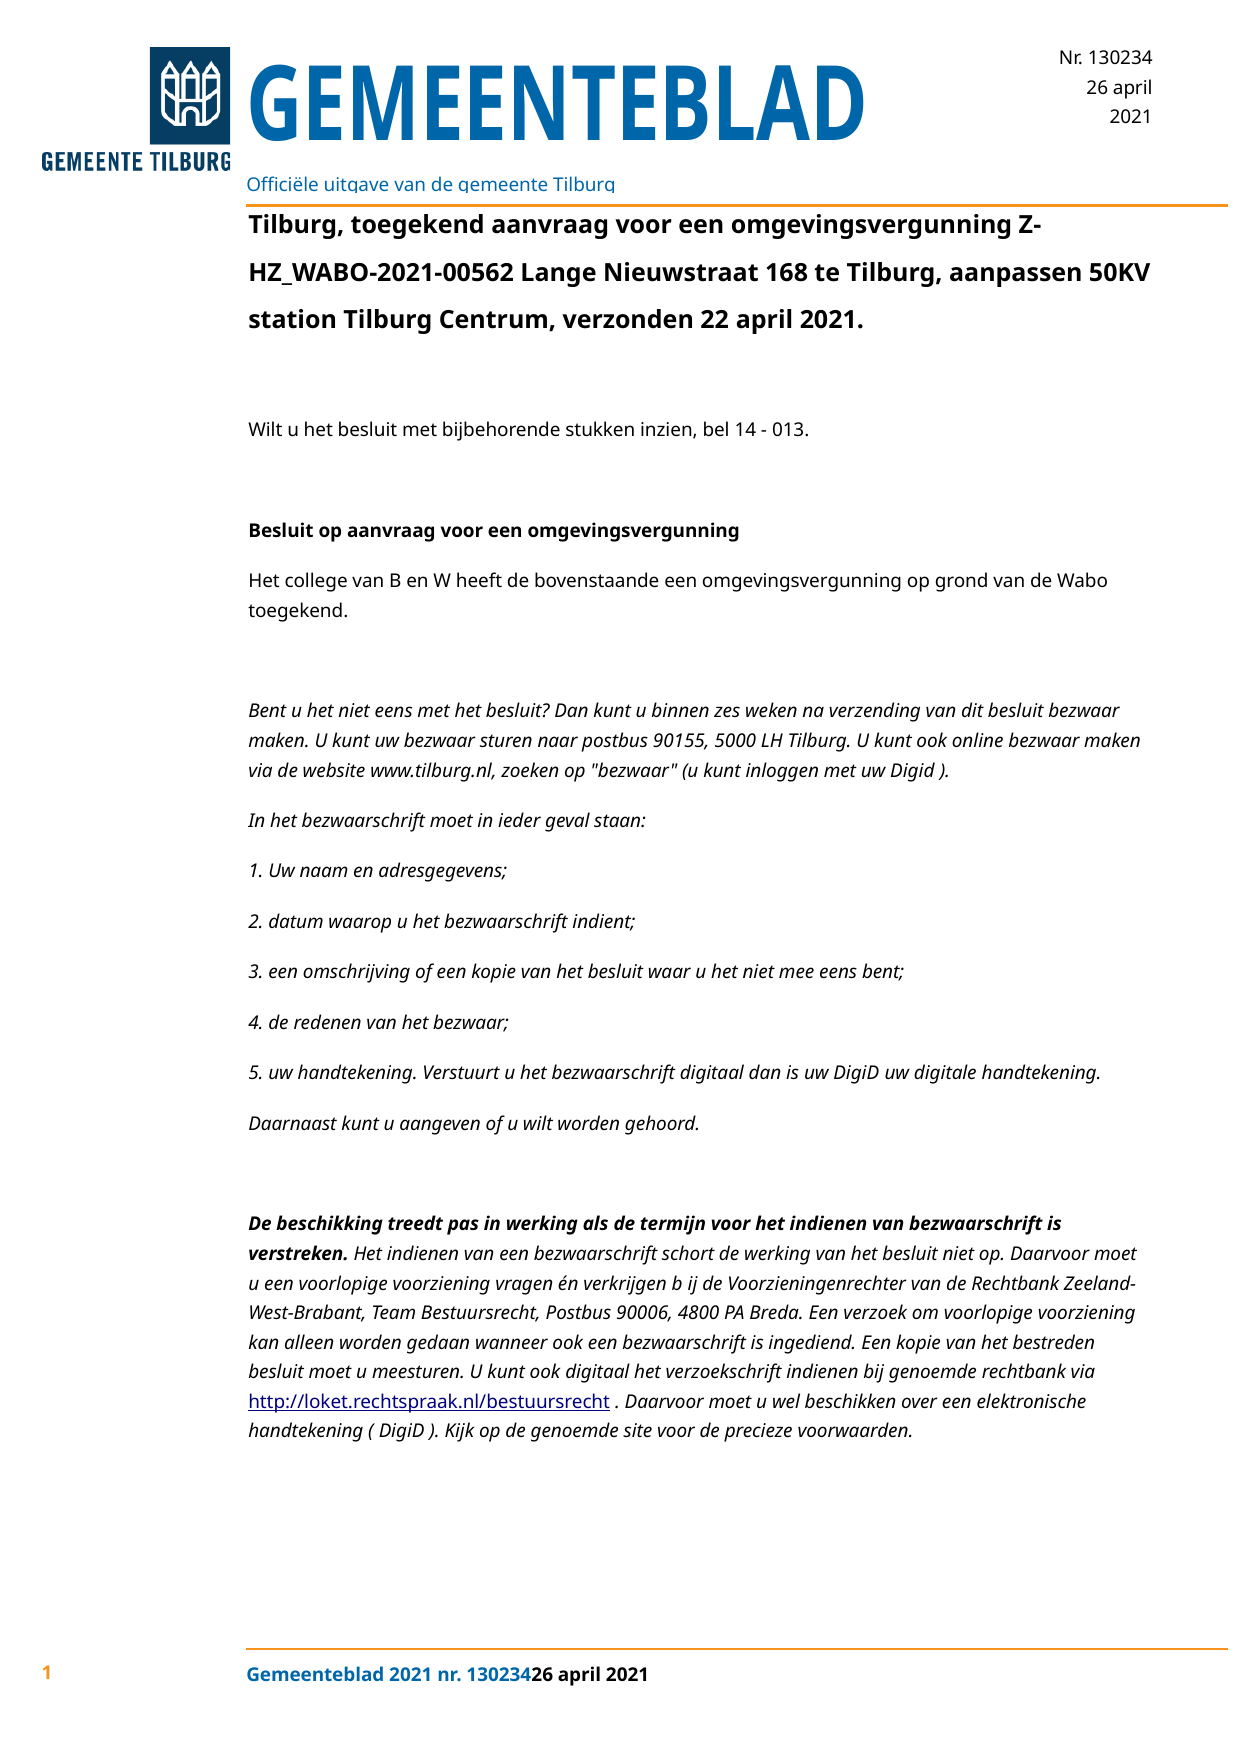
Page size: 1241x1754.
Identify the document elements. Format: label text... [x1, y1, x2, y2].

text 1. Uw naam en adresgegevens; [248, 858, 1152, 883]
picture [41, 47, 231, 172]
text Tilburg, toegekend aanvraag voor een omgevingsvergunning Z-HZ_WABO-2021-00562 Lange Nieuwstraat 168 te Tilburg, aanpassen 50KV station Tilburg Centrum, verzonden 22 april 2021. [248, 207, 1152, 336]
text Wilt u het besluit met bijbehorende stukken inzien, bel 14 - 013. [248, 416, 1152, 442]
text Daarnaast kunt u aangeven of u wilt worden gehoord. [248, 1110, 1152, 1135]
text 3. een omschrijving of een kopie van het besluit waar u het niet mee eens bent; [248, 958, 1152, 984]
text 2. datum waarop u het bezwaarschrift indient; [248, 908, 1152, 934]
text Het college van B en W heeft de bovenstaande een omgevingsvergunning op grond van de Wabo toegekend. [248, 567, 1152, 622]
text 4. de redenen van het bezwaar; [248, 1009, 1152, 1034]
text De beschikking treedt pas in werking als de termijn voor het indienen van bezwaarschrift is verstreken. Het indienen van een bezwaarschrift schort de werking van het besluit niet op. Daarvoor moet u een voorlopige voorziening vragen én verkrijgen b ij de Voorzieningenrechter van de Rechtbank Zeeland-West-Brabant, Team Bestuursrecht, Postbus 90006, 4800 PA Breda. Een verzoek om voorlopige voorziening kan alleen worden gedaan wanneer ook een bezwaarschrift is ingediend. Een kopie van het bestreden besluit moet u meesturen. U kunt ook digitaal het verzoekschrift indienen bij genoemde rechtbank via http://loket.rechtspraak.nl/bestuursrecht . Daarvoor moet u wel beschikken over een elektronische handtekening ( DigiD ). Kijk op de genoemde site voor de precieze voorwaarden. [248, 1211, 1152, 1443]
text Besluit op aanvraag voor een omgevingsvergunning [248, 517, 1152, 542]
text Bent u het niet eens met het besluit? Dan kunt u binnen zes weken na verzending van dit besluit bezwaar maken. U kunt uw bezwaar sturen naar postbus 90155, 5000 LH Tilburg. U kunt ook online bezwaar maken via de website www.tilburg.nl, zoeken op "bezwaar" (u kunt inloggen met uw Digid ). [248, 698, 1152, 782]
text In het bezwaarschrift moet in ieder geval staan: [248, 807, 1152, 833]
text 5. uw handtekening. Verstuurt u het bezwaarschrift digitaal dan is uw DigiD uw digitale handtekening. [248, 1059, 1152, 1085]
